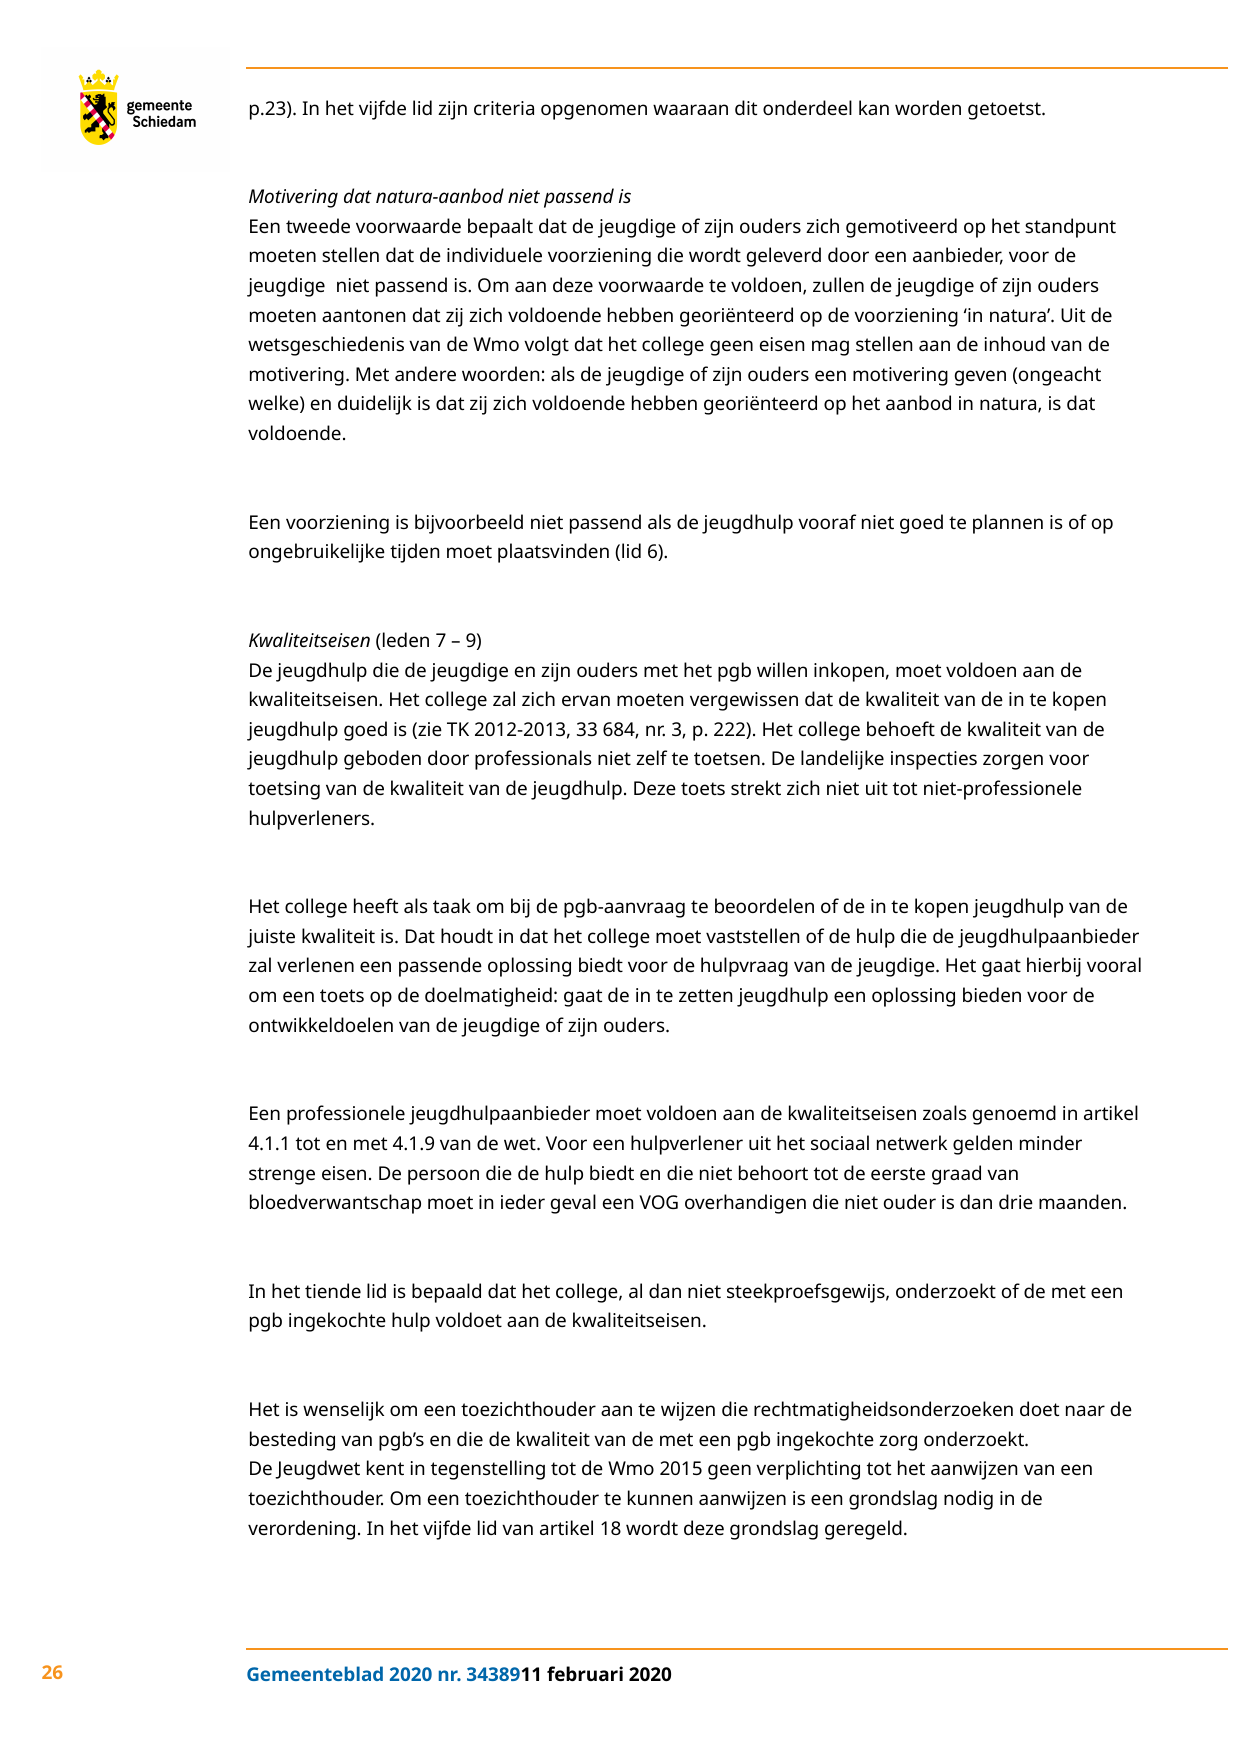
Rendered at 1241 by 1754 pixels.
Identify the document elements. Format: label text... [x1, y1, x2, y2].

text In het tiende lid is bepaald dat het college, al dan niet steekproefsgewijs, onderzoekt of de met een pgb ingekochte hulp voldoet aan de kwaliteitseisen. [248, 1278, 1152, 1333]
text Motivering dat natura-aanbod niet passend is [248, 183, 1152, 209]
text Het college heeft als taak om bij de pgb-aanvraag te beoordelen of de in te kopen jeugdhulp van de juiste kwaliteit is. Dat houdt in dat het college moet vaststellen of de hulp die de jeugdhulpaanbieder zal verlenen een passende oplossing biedt voor de hulpvraag van de jeugdige. Het gaat hierbij vooral om een toets op de doelmatigheid: gaat de in te zetten jeugdhulp een oplossing bieden voor de ontwikkeldoelen van de jeugdige of zijn ouders. [248, 893, 1152, 1038]
picture [41, 47, 231, 172]
text Het is wenselijk om een toezichthouder aan te wijzen die rechtmatigheidsonderzoeken doet naar de besteding van pgb’s en die de kwaliteit van de met een pgb ingekochte zorg onderzoekt. [248, 1396, 1152, 1452]
text De jeugdhulp die de jeugdige en zijn ouders met het pgb willen inkopen, moet voldoen aan de kwaliteitseisen. Het college zal zich ervan moeten vergewissen dat de kwaliteit van de in te kopen jeugdhulp goed is (zie TK 2012-2013, 33 684, nr. 3, p. 222). Het college behoeft de kwaliteit van de jeugdhulp geboden door professionals niet zelf te toetsen. De landelijke inspecties zorgen voor toetsing van de kwaliteit van de jeugdhulp. Deze toets strekt zich niet uit tot niet-professionele hulpverleners. [248, 657, 1152, 831]
text Kwaliteitseisen (leden 7 – 9) [248, 627, 1152, 653]
text Een professionele jeugdhulpaanbieder moet voldoen aan de kwaliteitseisen zoals genoemd in artikel 4.1.1 tot en met 4.1.9 van de wet. Voor een hulpverlener uit het sociaal netwerk gelden minder strenge eisen. De persoon die de hulp biedt en die niet behoort tot de eerste graad van bloedverwantschap moet in ieder geval een VOG overhandigen die niet ouder is dan drie maanden. [248, 1101, 1152, 1215]
text De Jeugdwet kent in tegenstelling tot de Wmo 2015 geen verplichting tot het aanwijzen van een toezichthouder. Om een toezichthouder te kunnen aanwijzen is een grondslag nodig in de verordening. In het vijfde lid van artikel 18 wordt deze grondslag geregeld. [248, 1456, 1152, 1541]
text p.23). In het vijfde lid zijn criteria opgenomen waaraan dit onderdeel kan worden getoetst. [248, 95, 1152, 121]
text Een tweede voorwaarde bepaalt dat de jeugdige of zijn ouders zich gemotiveerd op het standpunt moeten stellen dat de individuele voorziening die wordt geleverd door een aanbieder, voor de jeugdige niet passend is. Om aan deze voorwaarde te voldoen, zullen de jeugdige of zijn ouders moeten aantonen dat zij zich voldoende hebben georiënteerd op de voorziening ‘in natura’. Uit de wetsgeschiedenis van de Wmo volgt dat het college geen eisen mag stellen aan de inhoud van de motivering. Met andere woorden: als de jeugdige of zijn ouders een motivering geven (ongeacht welke) en duidelijk is dat zij zich voldoende hebben georiënteerd op het aanbod in natura, is dat voldoende. [248, 213, 1152, 446]
text Een voorziening is bijvoorbeeld niet passend als de jeugdhulp vooraf niet goed te plannen is of op ongebruikelijke tijden moet plaatsvinden (lid 6). [248, 509, 1152, 564]
